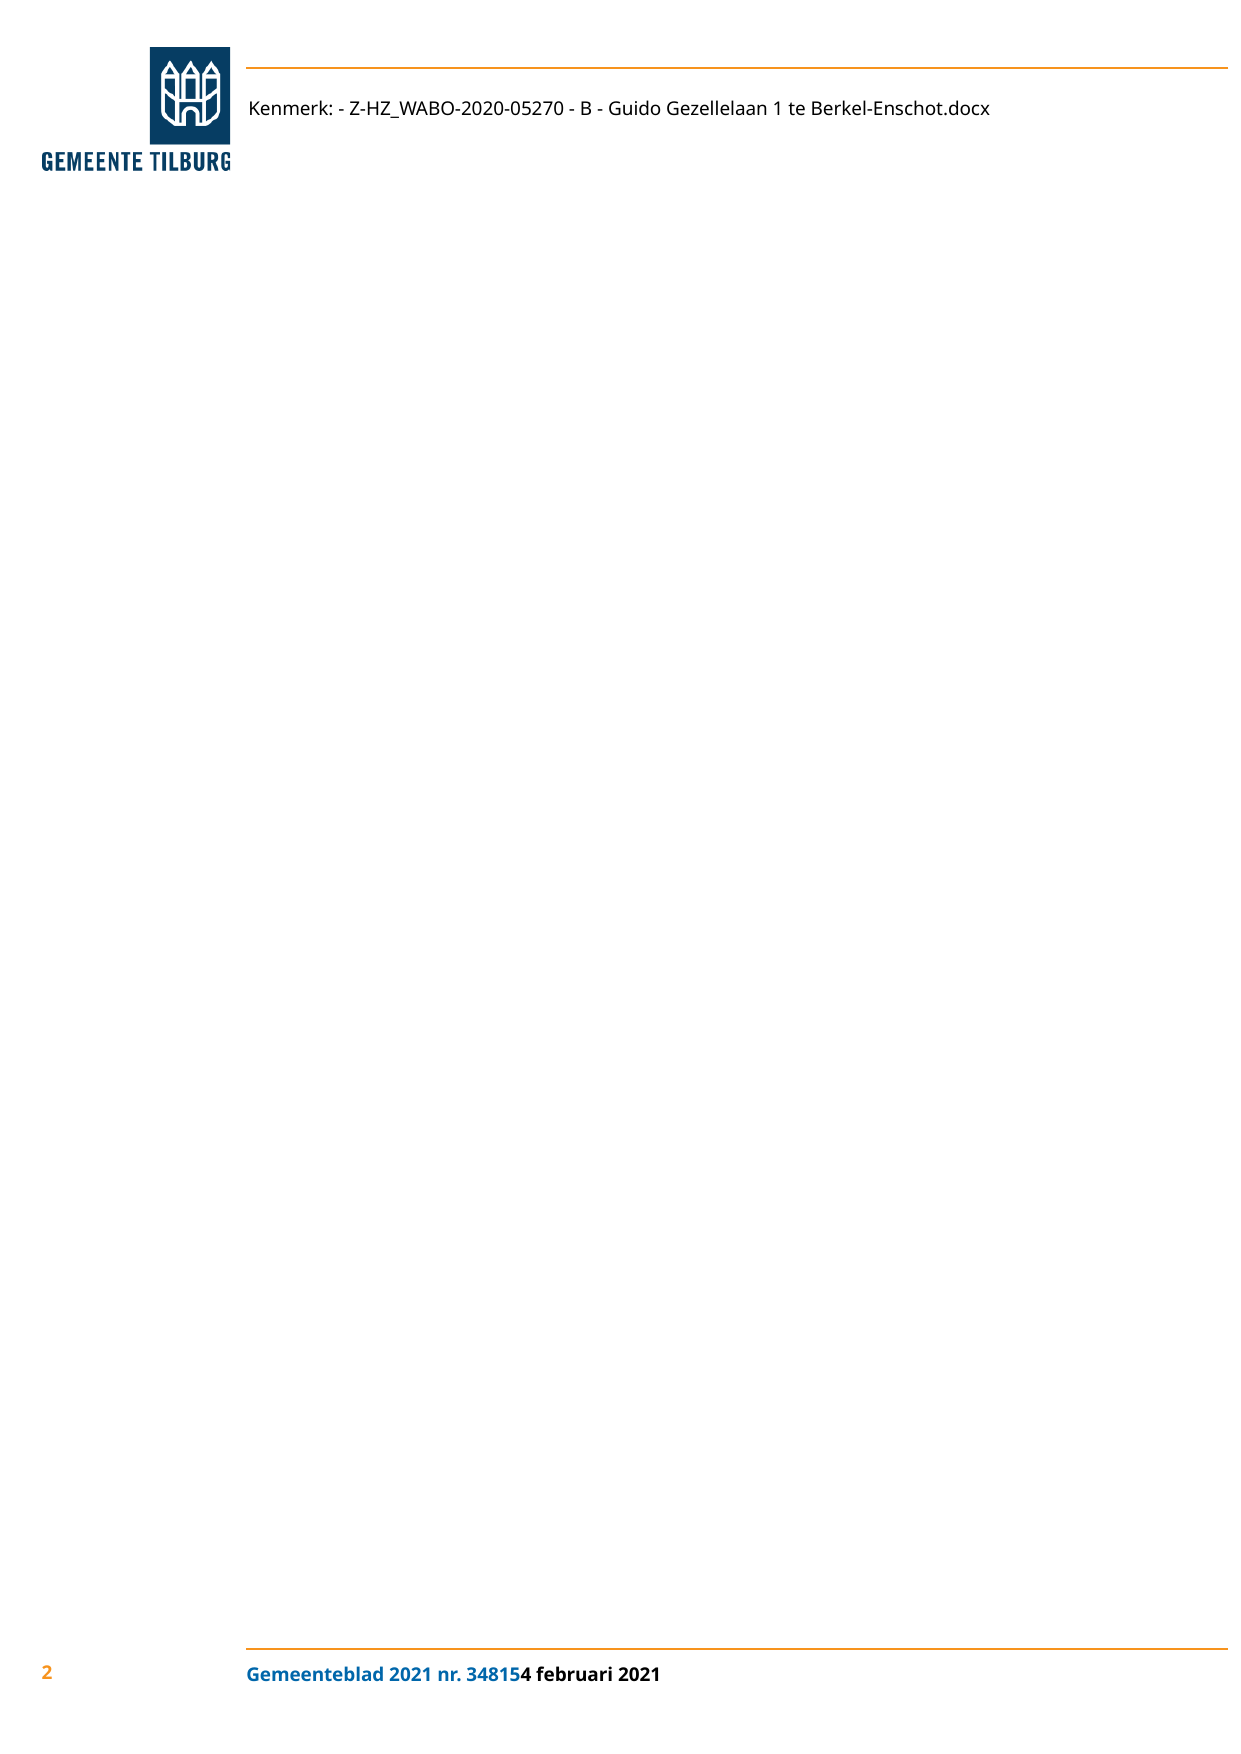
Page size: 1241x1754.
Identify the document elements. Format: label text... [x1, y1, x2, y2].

picture [41, 47, 231, 172]
text Kenmerk: - Z-HZ_WABO-2020-05270 - B - Guido Gezellelaan 1 te Berkel-Enschot.docx [248, 95, 1152, 121]
